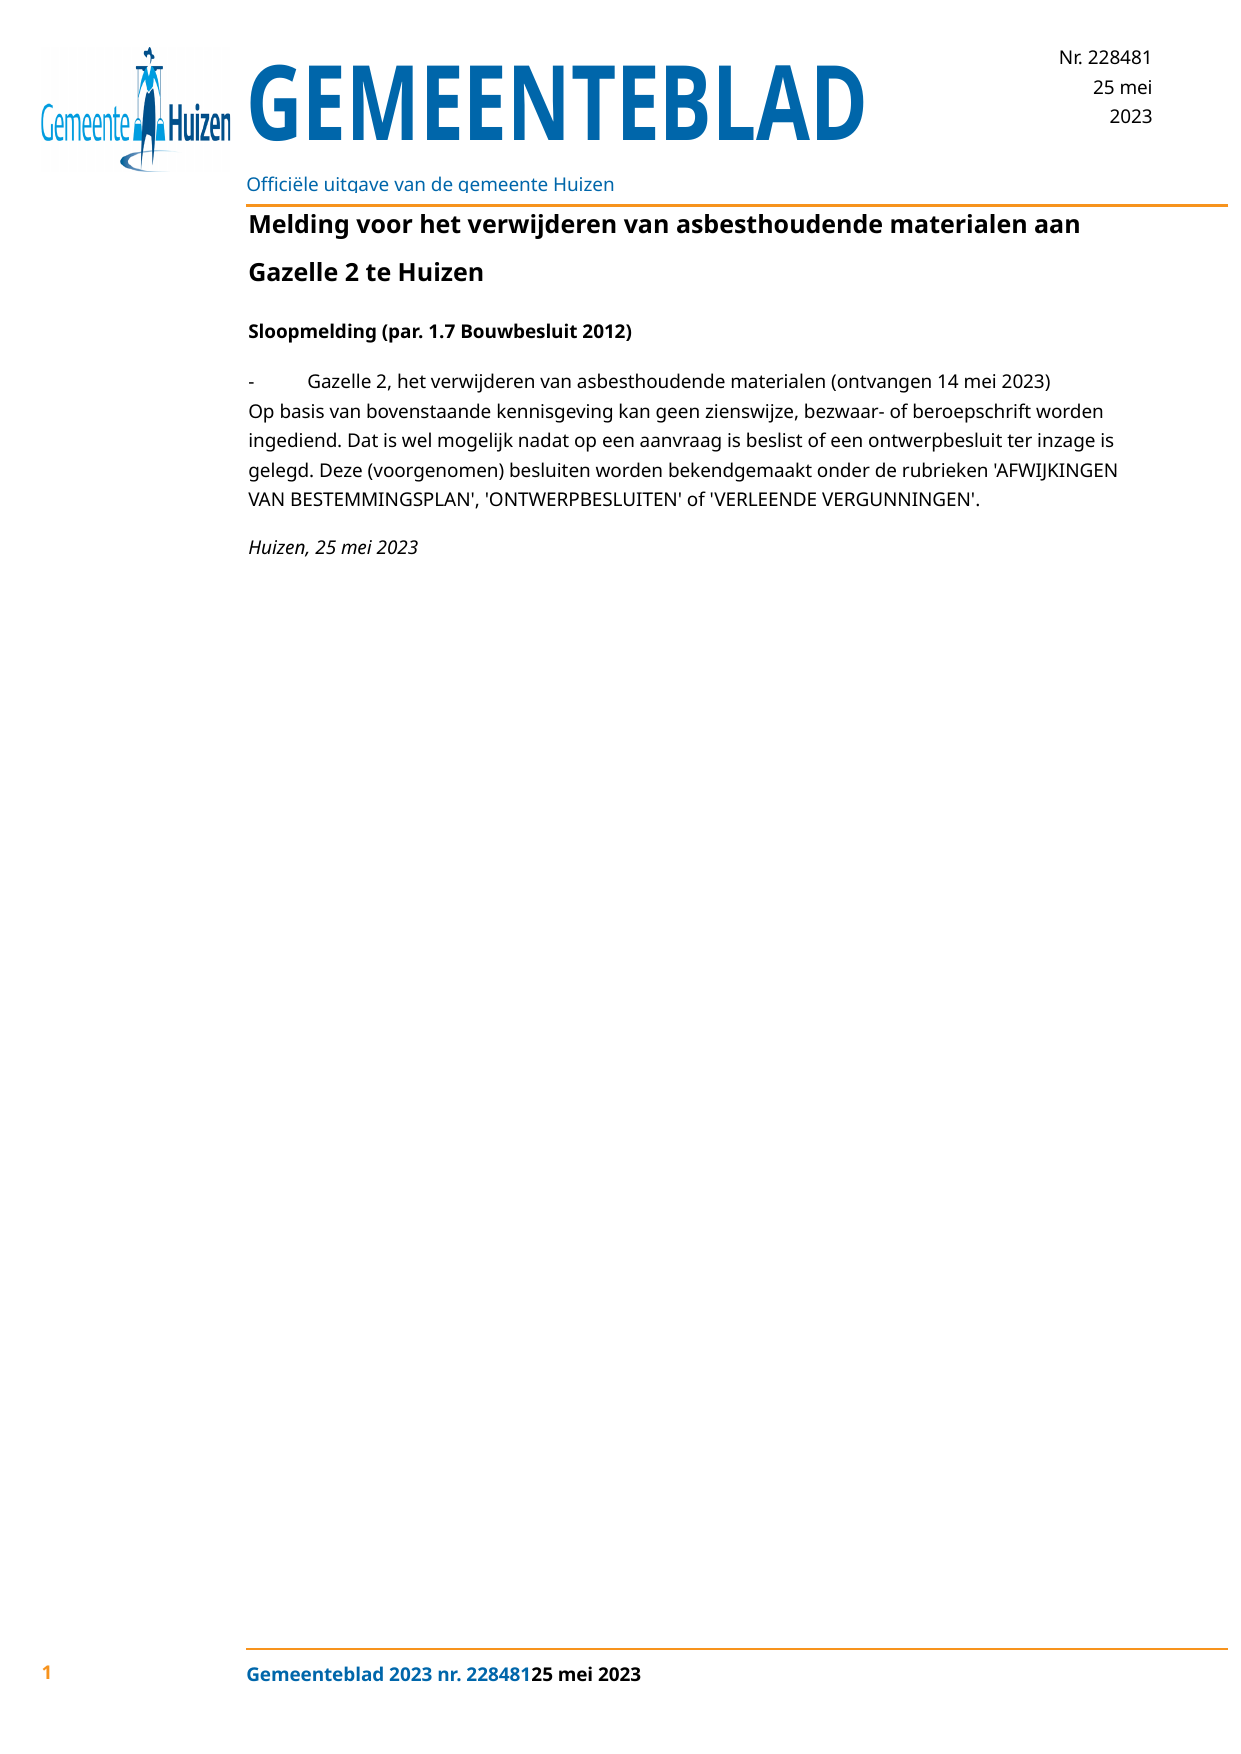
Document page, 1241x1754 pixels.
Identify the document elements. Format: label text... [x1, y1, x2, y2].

text Huizen, 25 mei 2023 [248, 534, 1152, 560]
picture [41, 47, 231, 172]
text Sloopmelding (par. 1.7 Bouwbesluit 2012) [248, 318, 1152, 344]
list Gazelle 2, het verwijderen van asbesthoudende materialen (ontvangen 14 mei 2023) [248, 368, 1152, 394]
text Melding voor het verwijderen van asbesthoudende materialen aan Gazelle 2 te Huizen [248, 207, 1152, 288]
text Op basis van bovenstaande kennisgeving kan geen zienswijze, bezwaar- of beroepschrift worden ingediend. Dat is wel mogelijk nadat op een aanvraag is beslist of een ontwerpbesluit ter inzage is gelegd. Deze (voorgenomen) besluiten worden bekendgemaakt onder de rubrieken 'AFWIJKINGEN VAN BESTEMMINGSPLAN', 'ONTWERPBESLUITEN' of 'VERLEENDE VERGUNNINGEN'. [248, 398, 1152, 512]
